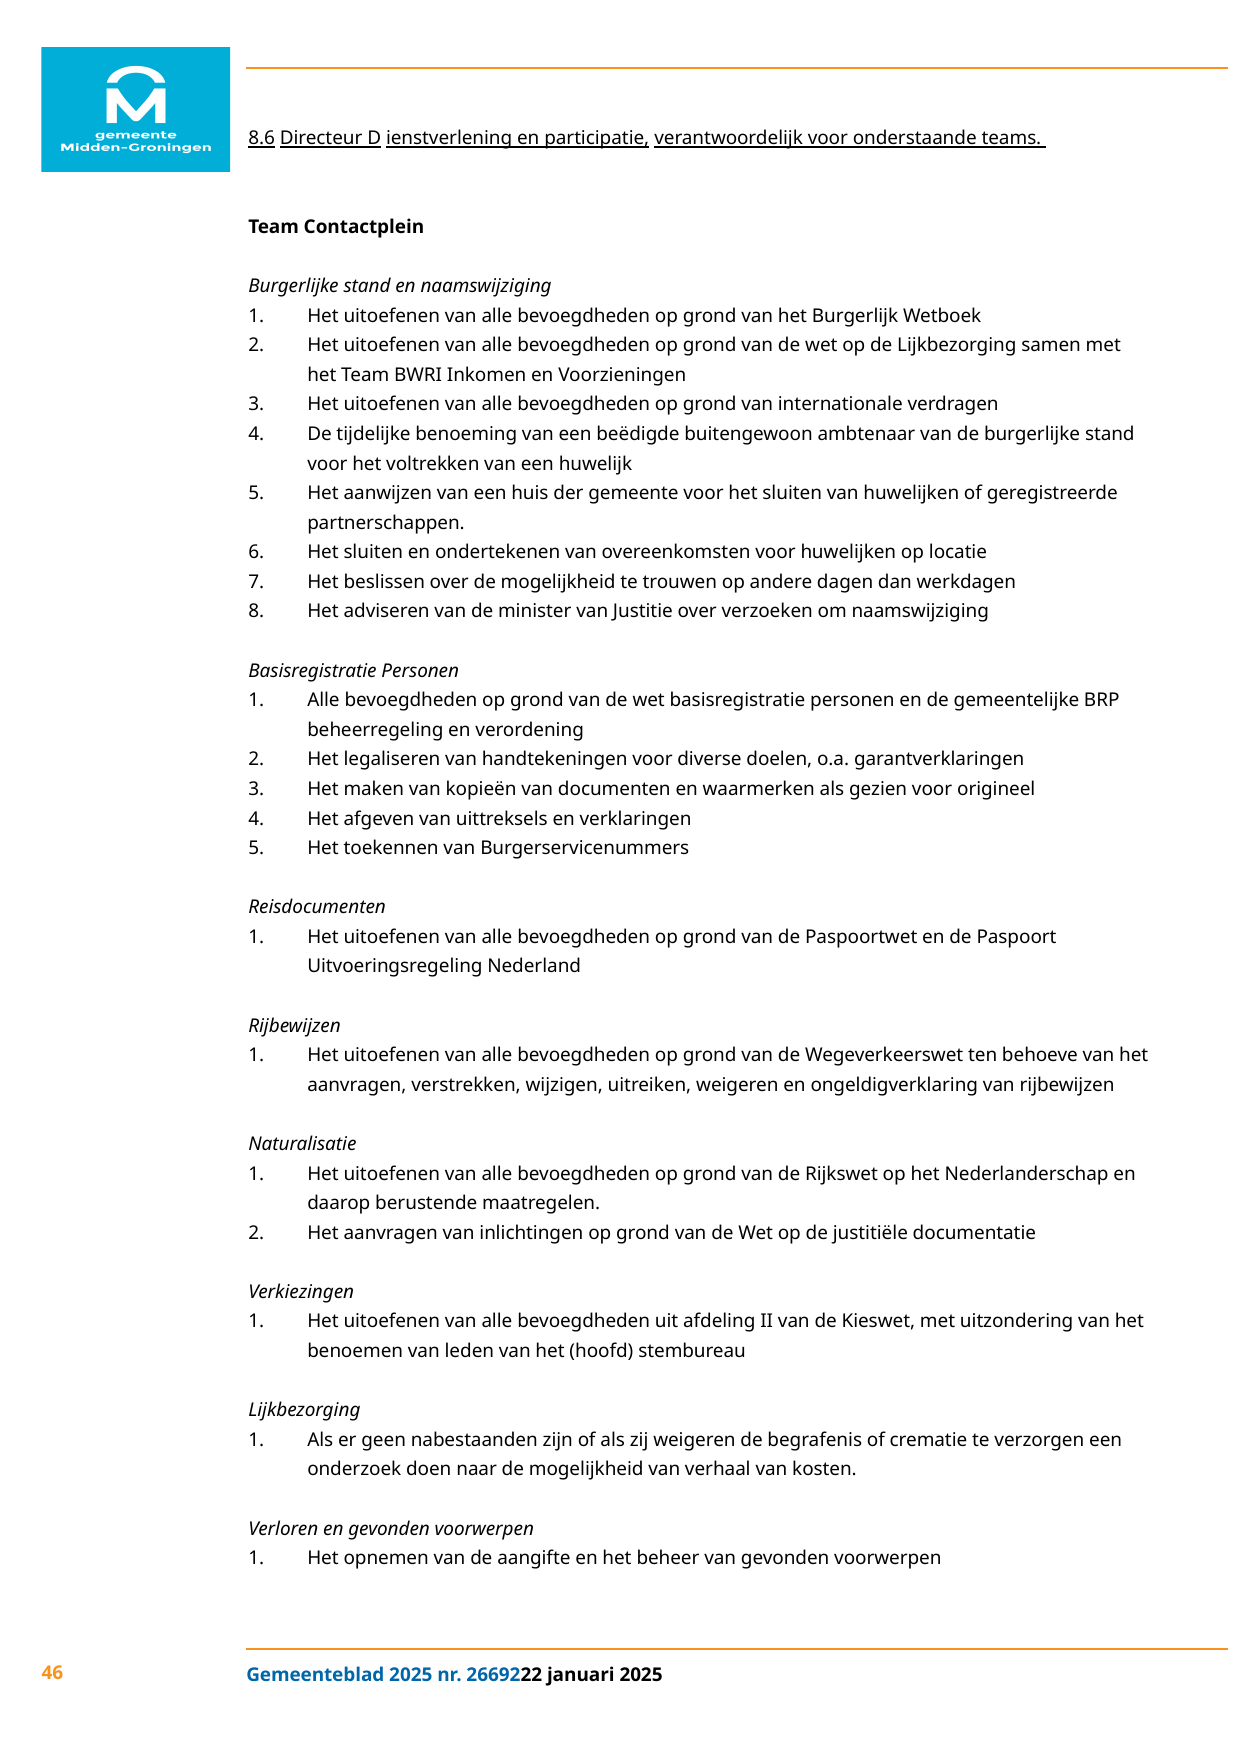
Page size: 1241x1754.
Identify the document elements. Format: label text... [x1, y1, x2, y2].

list Het sluiten en ondertekenen van overeenkomsten voor huwelijken op locatie [248, 538, 1152, 564]
list Het afgeven van uittreksels en verklaringen [248, 805, 1152, 831]
text Verkiezingen [248, 1278, 1152, 1304]
picture [107, 89, 165, 122]
list Als er geen nabestaanden zijn of als zij weigeren de begrafenis of crematie te verzorgen een onderzoek doen naar de mogelijkheid van verhaal van kosten. [248, 1426, 1152, 1481]
text 8.6 Directeur D ienstverlening en participatie, verantwoordelijk voor onderstaande teams. [248, 124, 1152, 150]
list Het opnemen van de aangifte en het beheer van gevonden voorwerpen [248, 1544, 1152, 1570]
list Het aanwijzen van een huis der gemeente voor het sluiten van huwelijken of geregistreerde partnerschappen. [248, 479, 1152, 535]
list Het uitoefenen van alle bevoegdheden op grond van de wet op de Lijkbezorging samen met het Team BWRI Inkomen en Voorzieningen [248, 331, 1152, 387]
text Basisregistratie Personen [248, 657, 1152, 683]
list Het beslissen over de mogelijkheid te trouwen op andere dagen dan werkdagen [248, 568, 1152, 594]
list Het uitoefenen van alle bevoegdheden op grond van de Wegeverkeerswet ten behoeve van het aanvragen, verstrekken, wijzigen, uitreiken, weigeren en ongeldigverklaring van rijbewijzen [248, 1041, 1152, 1097]
list Het legaliseren van handtekeningen voor diverse doelen, o.a. garantverklaringen [248, 746, 1152, 771]
list Het uitoefenen van alle bevoegdheden op grond van internationale verdragen [248, 391, 1152, 416]
list Het maken van kopieën van documenten en waarmerken als gezien voor origineel [248, 775, 1152, 801]
text Rijbewijzen [248, 1012, 1152, 1038]
list Alle bevoegdheden op grond van de wet basisregistratie personen en de gemeentelijke BRP beheerregeling en verordening [248, 686, 1152, 742]
text Naturalisatie [248, 1130, 1152, 1156]
text Burgerlijke stand en naamswijziging [248, 272, 1152, 298]
list Het adviseren van de minister van Justitie over verzoeken om naamswijziging [248, 598, 1152, 623]
text Reisdocumenten [248, 893, 1152, 919]
list Het uitoefenen van alle bevoegdheden uit afdeling II van de Kieswet, met uitzondering van het benoemen van leden van het (hoofd) stembureau [248, 1308, 1152, 1363]
text Lijkbezorging [248, 1396, 1152, 1422]
list Het toekennen van Burgerservicenummers [248, 834, 1152, 860]
picture [108, 66, 164, 82]
text Team Contactplein [248, 213, 1152, 239]
list Het uitoefenen van alle bevoegdheden op grond van de Rijkswet op het Nederlanderschap en daarop berustende maatregelen. [248, 1160, 1152, 1215]
list Het aanvragen van inlichtingen op grond van de Wet op de justitiële documentatie [248, 1219, 1152, 1245]
list Het uitoefenen van alle bevoegdheden op grond van de Paspoortwet en de Paspoort Uitvoeringsregeling Nederland [248, 923, 1152, 978]
list De tijdelijke benoeming van een beëdigde buitengewoon ambtenaar van de burgerlijke stand voor het voltrekken van een huwelijk [248, 420, 1152, 476]
picture [184, 146, 190, 153]
list Het uitoefenen van alle bevoegdheden op grond van het Burgerlijk Wetboek [248, 302, 1152, 328]
text Verloren en gevonden voorwerpen [248, 1515, 1152, 1541]
